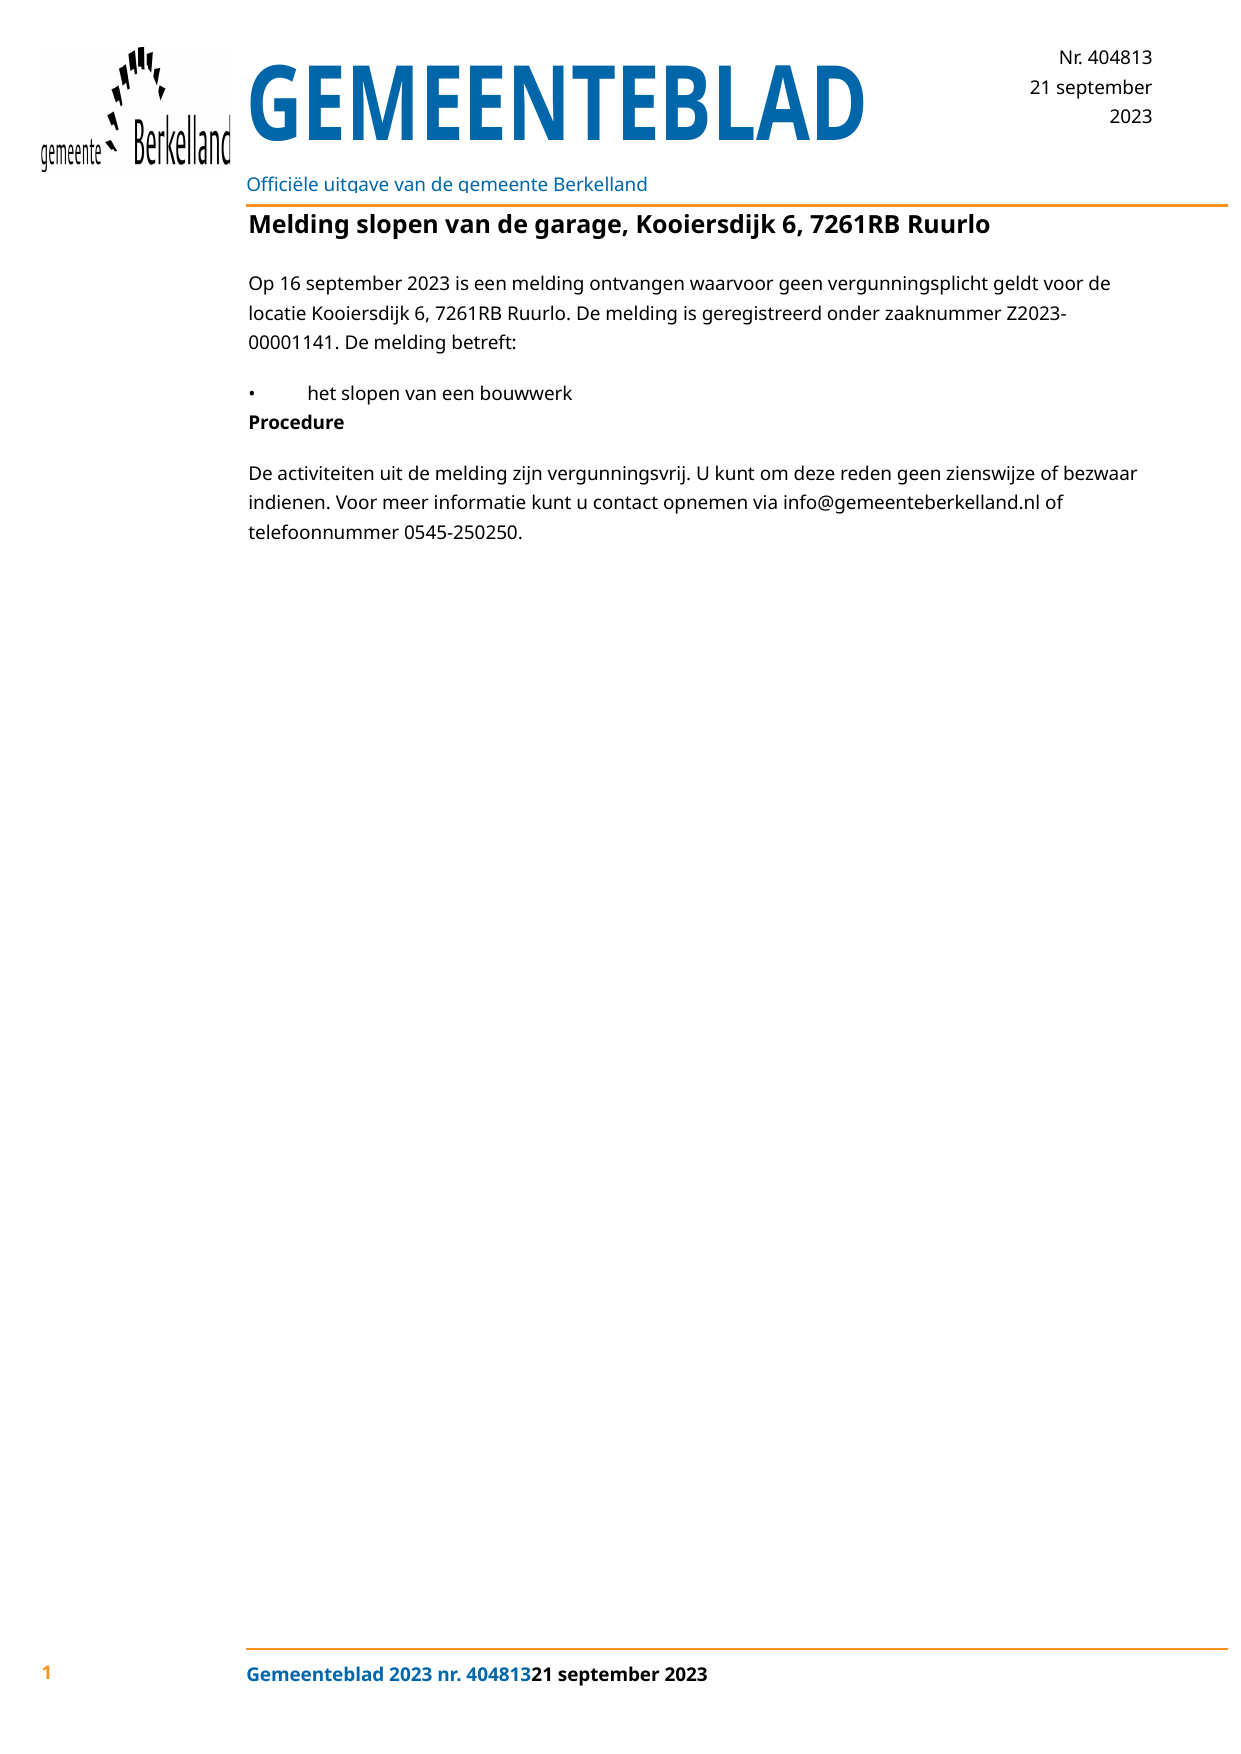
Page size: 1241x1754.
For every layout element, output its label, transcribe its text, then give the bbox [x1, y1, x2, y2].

list het slopen van een bouwwerk [248, 380, 1152, 406]
text Melding slopen van de garage, Kooiersdijk 6, 7261RB Ruurlo [248, 207, 1152, 241]
text De activiteiten uit de melding zijn vergunningsvrij. U kunt om deze reden geen zienswijze of bezwaar indienen. Voor meer informatie kunt u contact opnemen via info@gemeenteberkelland.nl of telefoonnummer 0545-250250. [248, 460, 1152, 545]
picture [41, 47, 231, 172]
text Procedure [248, 409, 1152, 435]
text Op 16 september 2023 is een melding ontvangen waarvoor geen vergunningsplicht geldt voor de locatie Kooiersdijk 6, 7261RB Ruurlo. De melding is geregistreerd onder zaaknummer Z2023-00001141. De melding betreft: [248, 270, 1152, 355]
